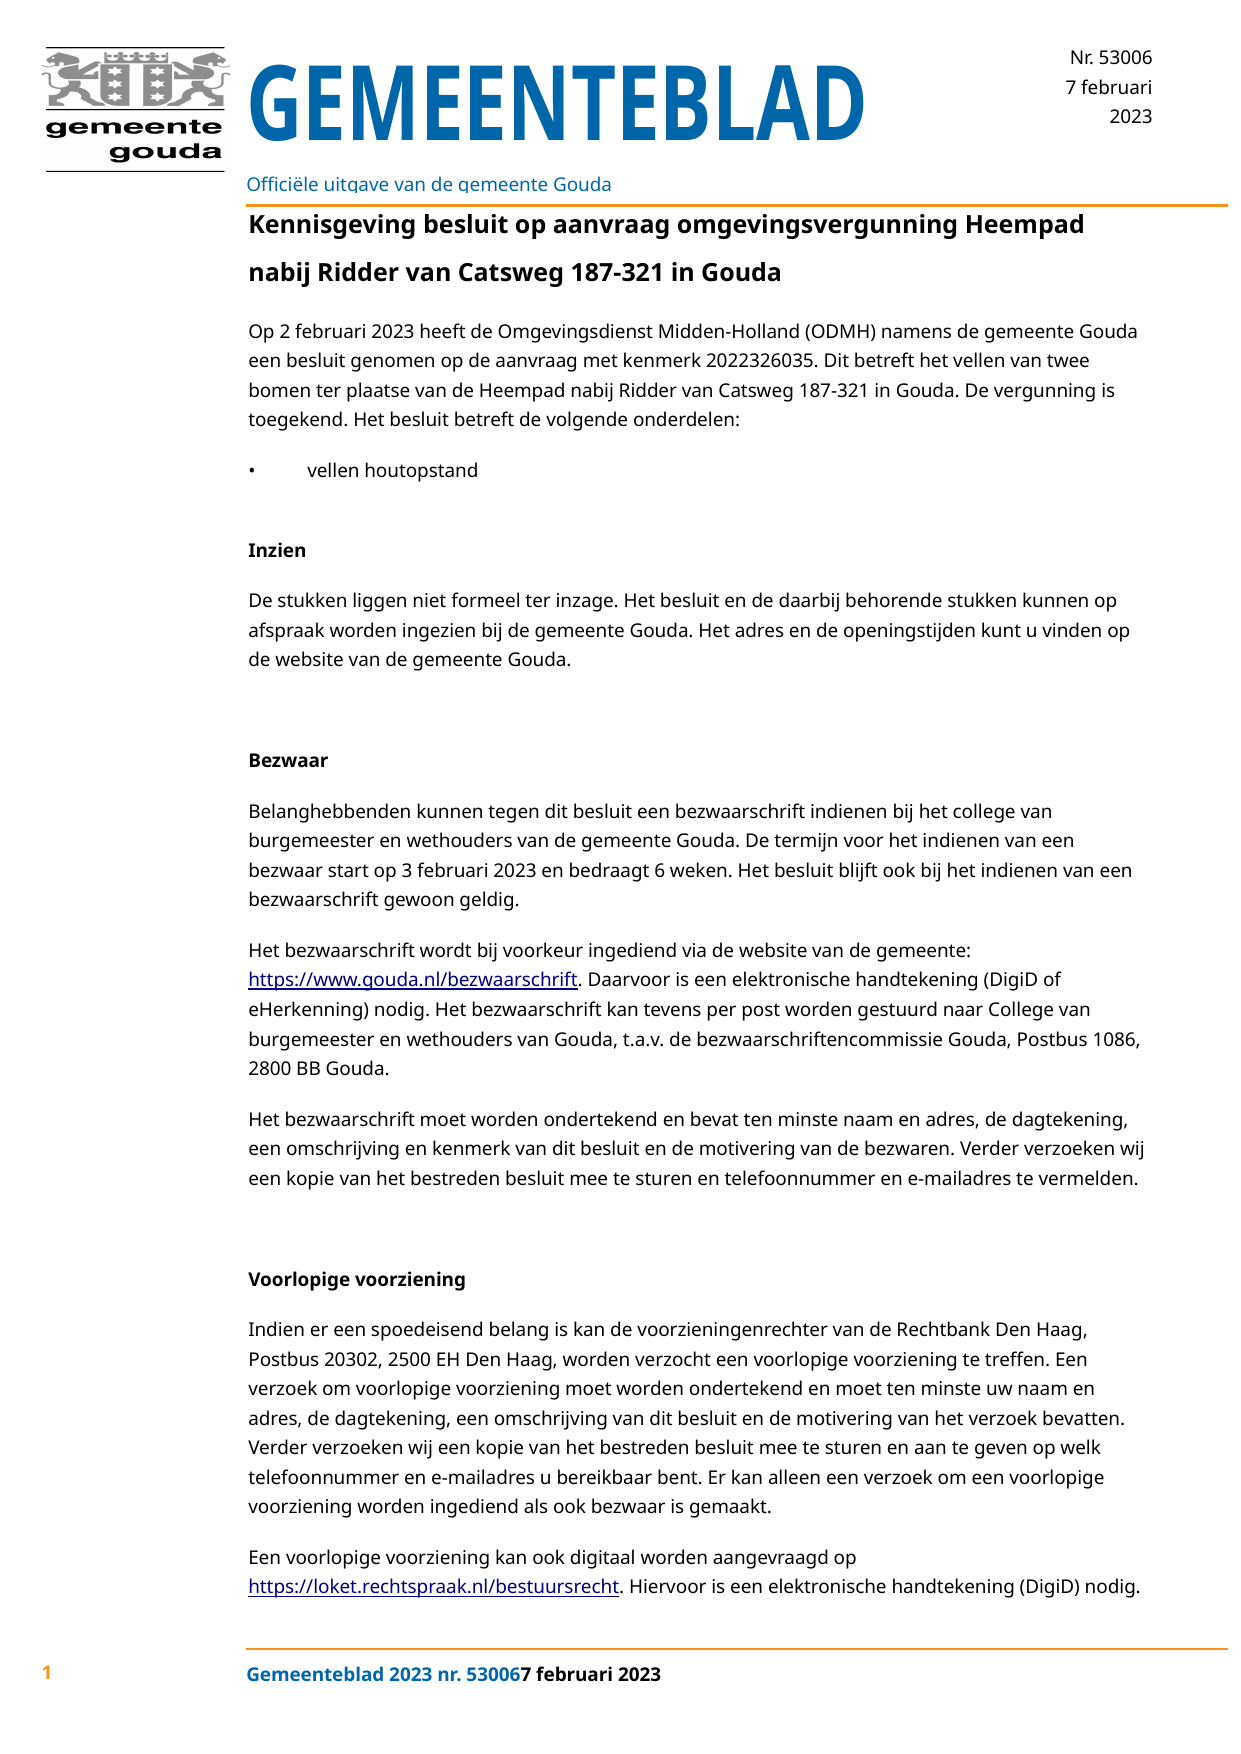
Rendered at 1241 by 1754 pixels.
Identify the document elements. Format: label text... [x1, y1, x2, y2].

text Indien er een spoedeisend belang is kan de voorzieningenrechter van de Rechtbank Den Haag, Postbus 20302, 2500 EH Den Haag, worden verzocht een voorlopige voorziening te treffen. Een verzoek om voorlopige voorziening moet worden ondertekend en moet ten minste uw naam en adres, de dagtekening, een omschrijving van dit besluit en de motivering van het verzoek bevatten. Verder verzoeken wij een kopie van het bestreden besluit mee te sturen en aan te geven op welk telefoonnummer en e-mailadres u bereikbaar bent. Er kan alleen een verzoek om een voorlopige voorziening worden ingediend als ook bezwaar is gemaakt. [248, 1316, 1152, 1519]
text Voorlopige voorziening [248, 1266, 1152, 1292]
text Kennisgeving besluit op aanvraag omgevingsvergunning Heempad nabij Ridder van Catsweg 187-321 in Gouda [248, 207, 1152, 288]
text Inzien [248, 537, 1152, 563]
text Het bezwaarschrift wordt bij voorkeur ingediend via de website van de gemeente: https://www.gouda.nl/bezwaarschrift. Daarvoor is een elektronische handtekening (DigiD of eHerkenning) nodig. Het bezwaarschrift kan tevens per post worden gestuurd naar College van burgemeester en wethouders van Gouda, t.a.v. de bezwaarschriftencommissie Gouda, Postbus 1086, 2800 BB Gouda. [248, 937, 1152, 1081]
list vellen houtopstand [248, 457, 1152, 483]
text Een voorlopige voorziening kan ook digitaal worden aangevraagd op https://loket.rechtspraak.nl/bestuursrecht. Hiervoor is een elektronische handtekening (DigiD) nodig. [248, 1544, 1152, 1599]
picture [41, 47, 231, 172]
text De stukken liggen niet formeel ter inzage. Het besluit en de daarbij behorende stukken kunnen op afspraak worden ingezien bij de gemeente Gouda. Het adres en de openingstijden kunt u vinden op de website van de gemeente Gouda. [248, 587, 1152, 672]
text Op 2 februari 2023 heeft de Omgevingsdienst Midden-Holland (ODMH) namens de gemeente Gouda een besluit genomen op de aanvraag met kenmerk 2022326035. Dit betreft het vellen van twee bomen ter plaatse van de Heempad nabij Ridder van Catsweg 187-321 in Gouda. De vergunning is toegekend. Het besluit betreft de volgende onderdelen: [248, 318, 1152, 432]
text Het bezwaarschrift moet worden ondertekend en bevat ten minste naam en adres, de dagtekening, een omschrijving en kenmerk van dit besluit en de motivering van de bezwaren. Verder verzoeken wij een kopie van het bestreden besluit mee te sturen en telefoonnummer en e-mailadres te vermelden. [248, 1106, 1152, 1191]
text Bezwaar [248, 747, 1152, 773]
text Belanghebbenden kunnen tegen dit besluit een bezwaarschrift indienen bij het college van burgemeester en wethouders van de gemeente Gouda. De termijn voor het indienen van een bezwaar start op 3 februari 2023 en bedraagt 6 weken. Het besluit blijft ook bij het indienen van een bezwaarschrift gewoon geldig. [248, 798, 1152, 912]
